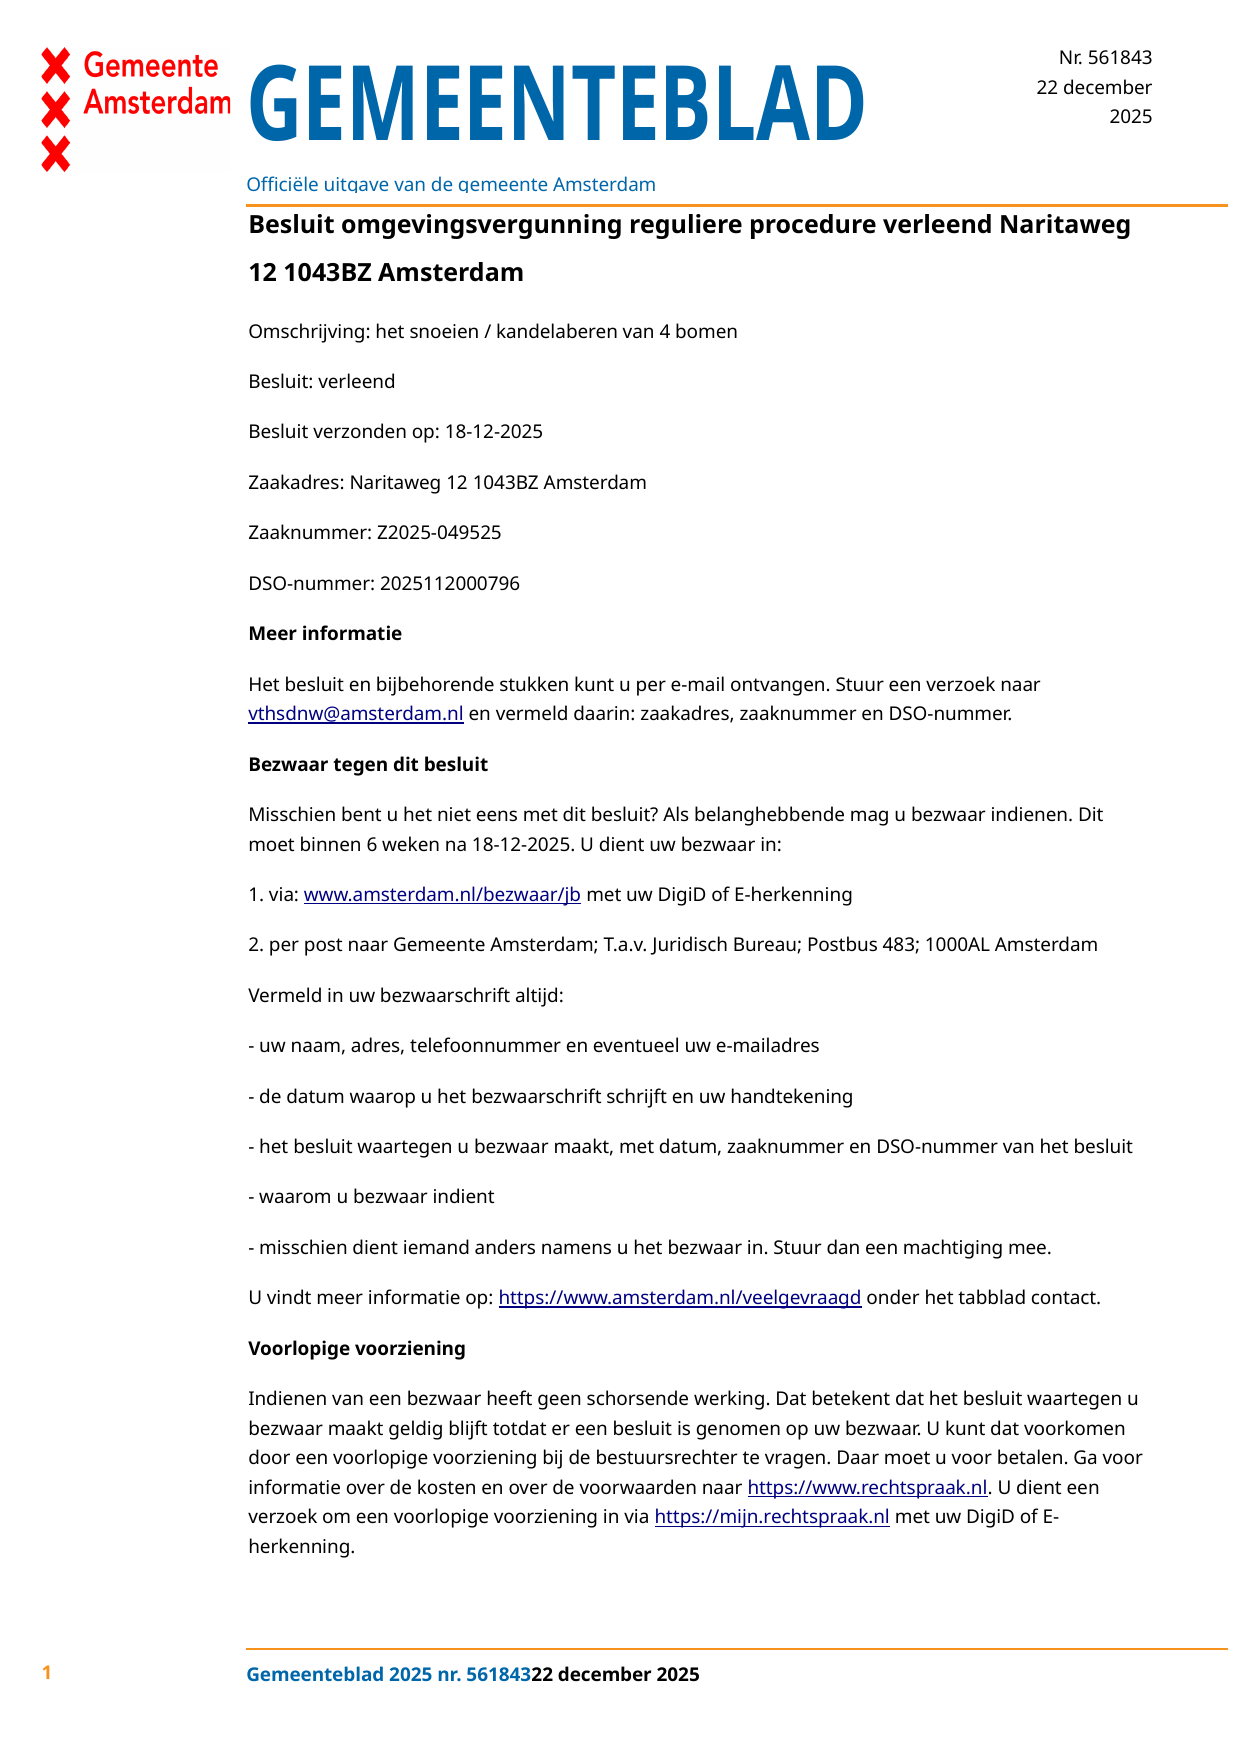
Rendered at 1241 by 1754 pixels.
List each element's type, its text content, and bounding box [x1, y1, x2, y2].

text Zaakadres: Naritaweg 12 1043BZ Amsterdam [248, 469, 1152, 495]
text - de datum waarop u het bezwaarschrift schrijft en uw handtekening [248, 1083, 1152, 1109]
text Misschien bent u het niet eens met dit besluit? Als belanghebbende mag u bezwaar indienen. Dit moet binnen 6 weken na 18-12-2025. U dient uw bezwaar in: [248, 801, 1152, 857]
picture [41, 47, 231, 172]
text Vermeld in uw bezwaarschrift altijd: [248, 982, 1152, 1008]
text Voorlopige voorziening [248, 1335, 1152, 1361]
text Besluit omgevingsvergunning reguliere procedure verleend Naritaweg 12 1043BZ Amsterdam [248, 207, 1152, 288]
text Omschrijving: het snoeien / kandelaberen van 4 bomen [248, 318, 1152, 344]
text U vindt meer informatie op: https://www.amsterdam.nl/veelgevraagd onder het tabblad contact. [248, 1284, 1152, 1310]
text Bezwaar tegen dit besluit [248, 751, 1152, 777]
text Het besluit en bijbehorende stukken kunt u per e-mail ontvangen. Stuur een verzoek naar vthsdnw@amsterdam.nl en vermeld daarin: zaakadres, zaaknummer en DSO-nummer. [248, 671, 1152, 726]
text 2. per post naar Gemeente Amsterdam; T.a.v. Juridisch Bureau; Postbus 483; 1000AL Amsterdam [248, 932, 1152, 957]
text Zaaknummer: Z2025-049525 [248, 519, 1152, 545]
text - misschien dient iemand anders namens u het bezwaar in. Stuur dan een machtiging mee. [248, 1234, 1152, 1260]
text Besluit: verleend [248, 368, 1152, 394]
text Besluit verzonden op: 18-12-2025 [248, 419, 1152, 444]
text - het besluit waartegen u bezwaar maakt, met datum, zaaknummer en DSO-nummer van het besluit [248, 1133, 1152, 1159]
text - uw naam, adres, telefoonnummer en eventueel uw e-mailadres [248, 1032, 1152, 1058]
text - waarom u bezwaar indient [248, 1184, 1152, 1209]
text Indienen van een bezwaar heeft geen schorsende werking. Dat betekent dat het besluit waartegen u bezwaar maakt geldig blijft totdat er een besluit is genomen op uw bezwaar. U kunt dat voorkomen door een voorlopige voorziening bij de bestuursrechter te vragen. Daar moet u voor betalen. Ga voor informatie over de kosten en over de voorwaarden naar https://www.rechtspraak.nl. U dient een verzoek om een voorlopige voorziening in via https://mijn.rechtspraak.nl met uw DigiD of E-herkenning. [248, 1385, 1152, 1559]
text DSO-nummer: 2025112000796 [248, 570, 1152, 596]
text Meer informatie [248, 620, 1152, 646]
text 1. via: www.amsterdam.nl/bezwaar/jb met uw DigiD of E-herkenning [248, 881, 1152, 907]
